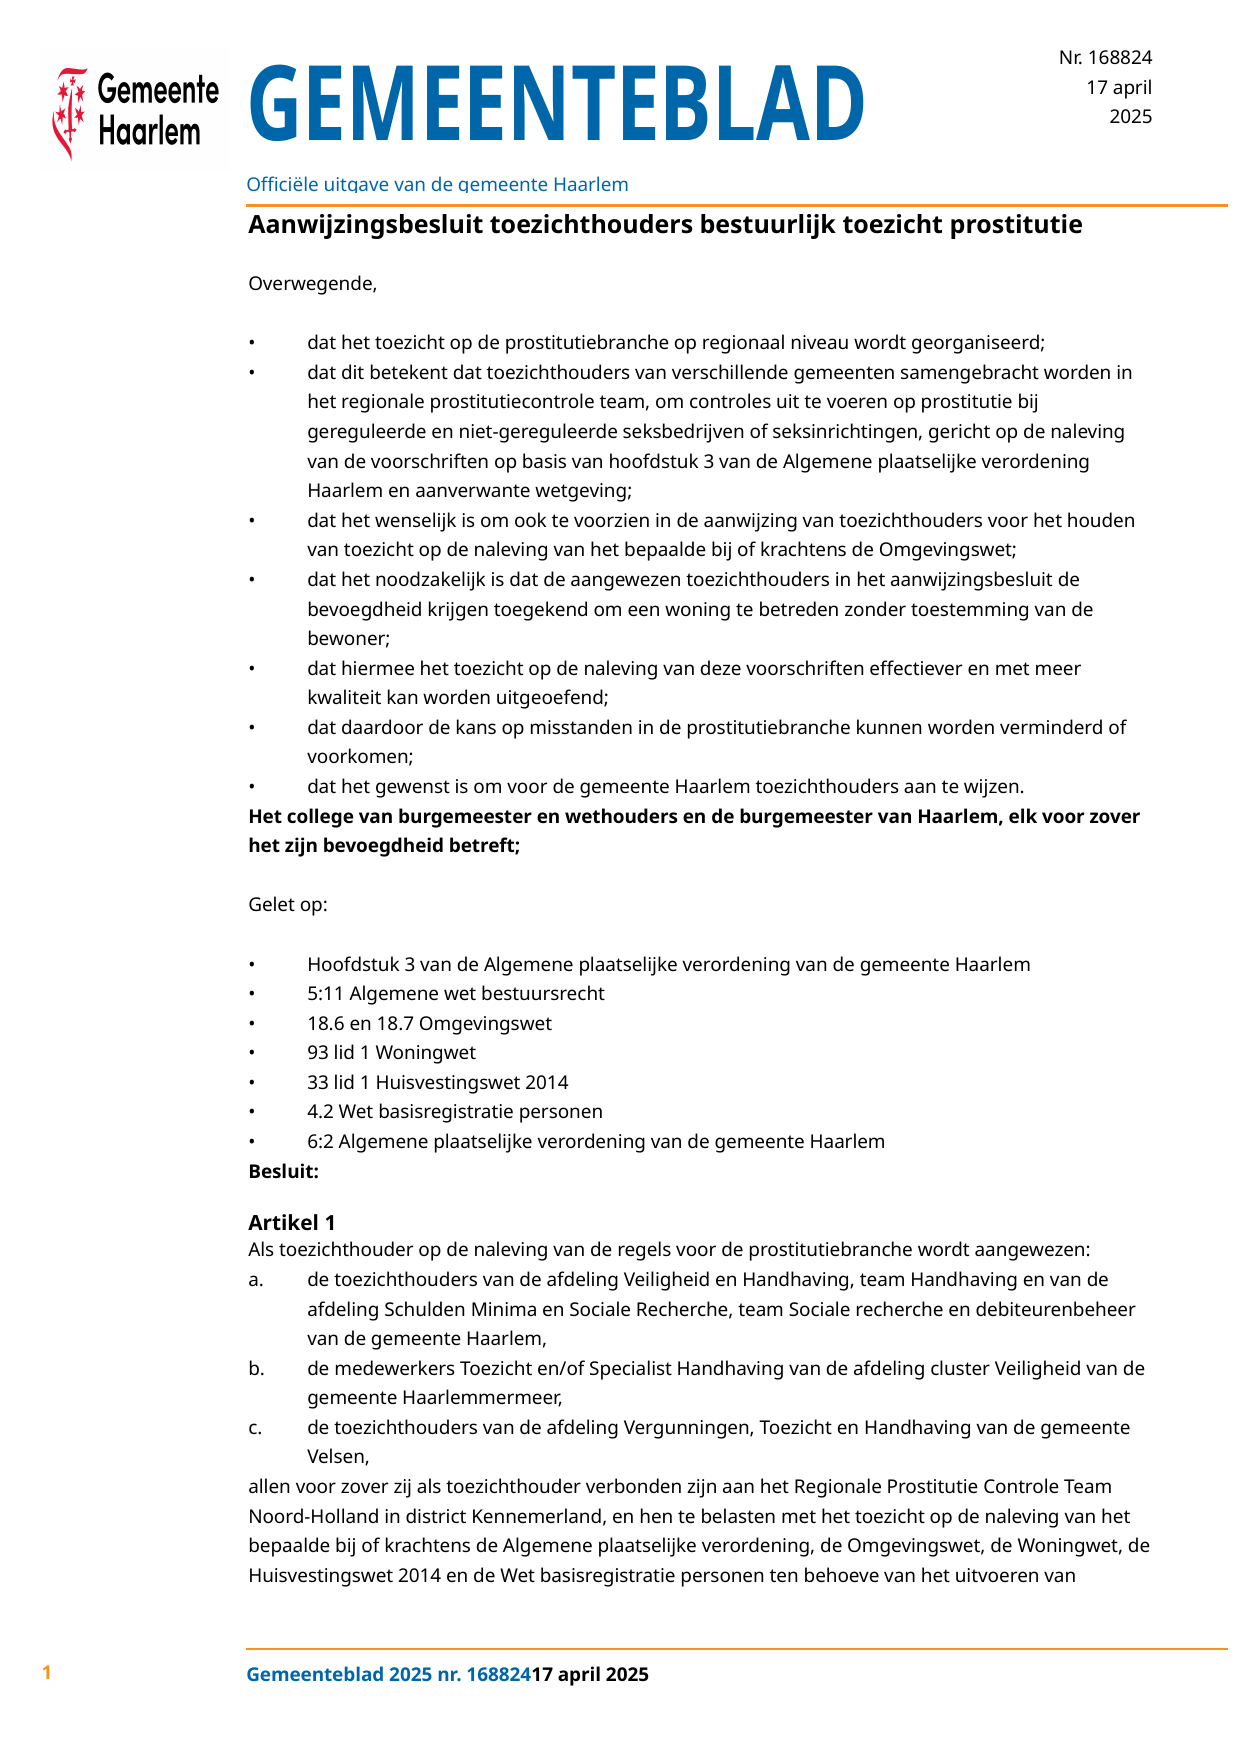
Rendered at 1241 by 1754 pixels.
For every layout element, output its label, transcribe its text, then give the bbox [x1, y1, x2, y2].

list dat het noodzakelijk is dat de aangewezen toezichthouders in het aanwijzingsbesluit de bevoegdheid krijgen toegekend om een woning te betreden zonder toestemming van de bewoner; [248, 566, 1152, 651]
text Aanwijzingsbesluit toezichthouders bestuurlijk toezicht prostitutie [248, 207, 1152, 241]
text Het college van burgemeester en wethouders en de burgemeester van Haarlem, elk voor zover het zijn bevoegdheid betreft; [248, 803, 1152, 858]
text allen voor zover zij als toezichthouder verbonden zijn aan het Regionale Prostitutie Controle Team Noord-Holland in district Kennemerland, en hen te belasten met het toezicht op de naleving van het bepaalde bij of krachtens de Algemene plaatselijke verordening, de Omgevingswet, de Woningwet, de Huisvestingswet 2014 en de Wet basisregistratie personen ten behoeve van het uitvoeren van [248, 1473, 1152, 1588]
list dat daardoor de kans op misstanden in de prostitutiebranche kunnen worden verminderd of voorkomen; [248, 714, 1152, 769]
picture [41, 47, 231, 172]
list dat het toezicht op de prostitutiebranche op regionaal niveau wordt georganiseerd; [248, 329, 1152, 355]
list dat dit betekent dat toezichthouders van verschillende gemeenten samengebracht worden in het regionale prostitutiecontrole team, om controles uit te voeren op prostitutie bij gereguleerde en niet-gereguleerde seksbedrijven of seksinrichtingen, gericht op de naleving van de voorschriften op basis van hoofdstuk 3 van de Algemene plaatselijke verordening Haarlem en aanverwante wetgeving; [248, 359, 1152, 503]
text Overwegende, [248, 270, 1152, 296]
list dat het gewenst is om voor de gemeente Haarlem toezichthouders aan te wijzen. [248, 773, 1152, 799]
list dat hiermee het toezicht op de naleving van deze voorschriften effectiever en met meer kwaliteit kan worden uitgeoefend; [248, 655, 1152, 710]
list 6:2 Algemene plaatselijke verordening van de gemeente Haarlem [248, 1128, 1152, 1154]
list de toezichthouders van de afdeling Vergunningen, Toezicht en Handhaving van de gemeente Velsen, [248, 1414, 1152, 1469]
text Besluit: [248, 1158, 1152, 1183]
list dat het wenselijk is om ook te voorzien in de aanwijzing van toezichthouders voor het houden van toezicht op de naleving van het bepaalde bij of krachtens de Omgevingswet; [248, 507, 1152, 562]
text Artikel 1 [248, 1208, 1152, 1237]
list 93 lid 1 Woningwet [248, 1039, 1152, 1065]
list 33 lid 1 Huisvestingswet 2014 [248, 1069, 1152, 1095]
list 5:11 Algemene wet bestuursrecht [248, 980, 1152, 1006]
list 4.2 Wet basisregistratie personen [248, 1099, 1152, 1124]
list Hoofdstuk 3 van de Algemene plaatselijke verordening van de gemeente Haarlem [248, 951, 1152, 976]
list de toezichthouders van de afdeling Veiligheid en Handhaving, team Handhaving en van de afdeling Schulden Minima en Sociale Recherche, team Sociale recherche en debiteurenbeheer van de gemeente Haarlem, [248, 1266, 1152, 1351]
list 18.6 en 18.7 Omgevingswet [248, 1010, 1152, 1036]
text Als toezichthouder op de naleving van de regels voor de prostitutiebranche wordt aangewezen: [248, 1237, 1152, 1262]
text Gelet op: [248, 892, 1152, 917]
list de medewerkers Toezicht en/of Specialist Handhaving van de afdeling cluster Veiligheid van de gemeente Haarlemmermeer, [248, 1355, 1152, 1410]
